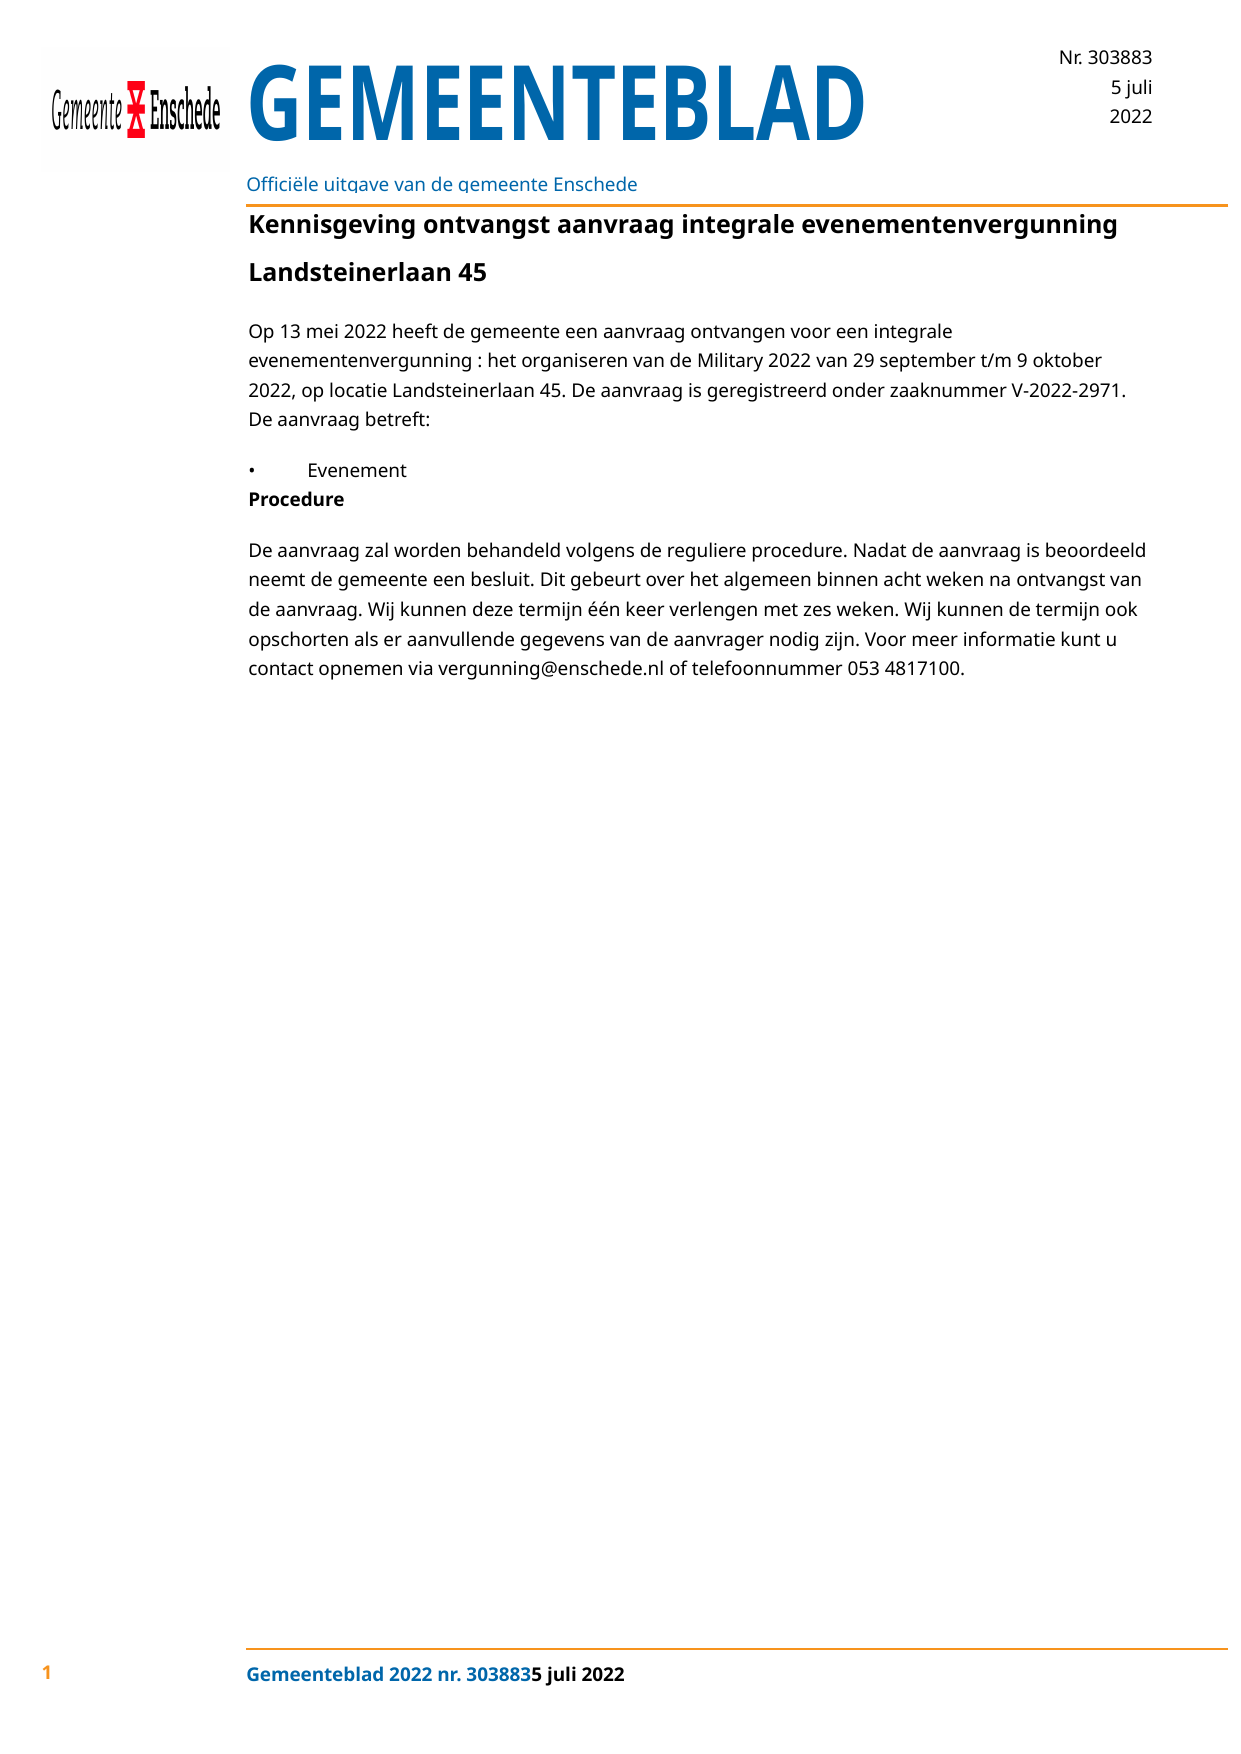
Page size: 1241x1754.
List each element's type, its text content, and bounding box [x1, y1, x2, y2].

picture [41, 47, 231, 172]
text Procedure [248, 487, 1152, 512]
text Kennisgeving ontvangst aanvraag integrale evenementenvergunning Landsteinerlaan 45 [248, 207, 1152, 288]
list Evenement [248, 457, 1152, 483]
text De aanvraag zal worden behandeld volgens de reguliere procedure. Nadat de aanvraag is beoordeeld neemt de gemeente een besluit. Dit gebeurt over het algemeen binnen acht weken na ontvangst van de aanvraag. Wij kunnen deze termijn één keer verlengen met zes weken. Wij kunnen de termijn ook opschorten als er aanvullende gegevens van de aanvrager nodig zijn. Voor meer informatie kunt u contact opnemen via vergunning@enschede.nl of telefoonnummer 053 4817100. [248, 537, 1152, 681]
text Op 13 mei 2022 heeft de gemeente een aanvraag ontvangen voor een integrale evenementenvergunning : het organiseren van de Military 2022 van 29 september t/m 9 oktober 2022, op locatie Landsteinerlaan 45. De aanvraag is geregistreerd onder zaaknummer V-2022-2971. De aanvraag betreft: [248, 318, 1152, 432]
